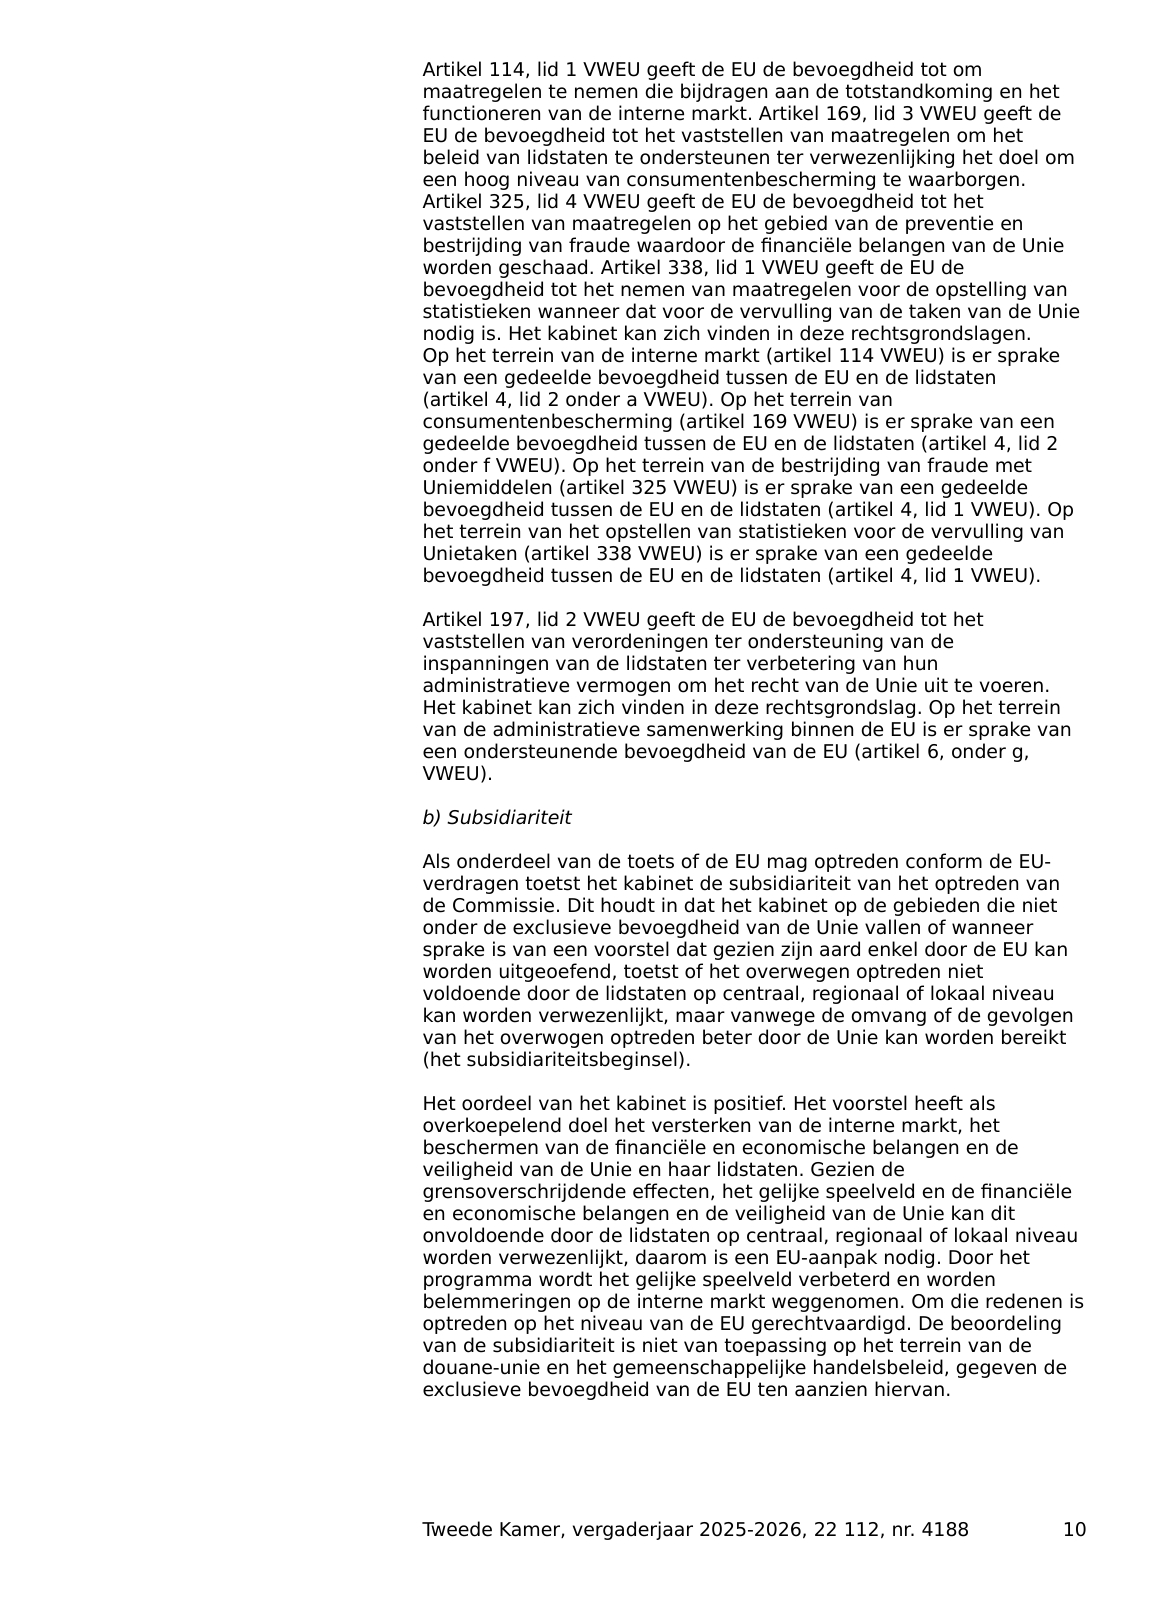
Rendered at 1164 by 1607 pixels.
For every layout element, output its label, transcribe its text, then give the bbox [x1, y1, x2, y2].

text Het oordeel van het kabinet is positief. Het voorstel heeft als overkoepelend doel het versterken van de interne markt, het beschermen van de financiële en economische belangen en de veiligheid van de Unie en haar lidstaten. Gezien de grensoverschrijdende effecten, het gelijke speelveld en de financiële en economische belangen en de veiligheid van de Unie kan dit onvoldoende door de lidstaten op centraal, regionaal of lokaal niveau worden verwezenlijkt, daarom is een EU-aanpak nodig. Door het programma wordt het gelijke speelveld verbeterd en worden belemmeringen op de interne markt weggenomen. Om die redenen is optreden op het niveau van de EU gerechtvaardigd. De beoordeling van de subsidiariteit is niet van toepassing op het terrein van de douane-unie en het gemeenschappelijke handelsbeleid, gegeven de exclusieve bevoegdheid van de EU ten aanzien hiervan. [422, 1093, 1087, 1401]
text Artikel 114, lid 1 VWEU geeft de EU de bevoegdheid tot om maatregelen te nemen die bijdragen aan de totstandkoming en het functioneren van de interne markt. Artikel 169, lid 3 VWEU geeft de EU de bevoegdheid tot het vaststellen van maatregelen om het beleid van lidstaten te ondersteunen ter verwezenlijking het doel om een hoog niveau van consumentenbescherming te waarborgen. Artikel 325, lid 4 VWEU geeft de EU de bevoegdheid tot het vaststellen van maatregelen op het gebied van de preventie en bestrijding van fraude waardoor de ﬁnanciële belangen van de Unie worden geschaad. Artikel 338, lid 1 VWEU geeft de EU de bevoegdheid tot het nemen van maatregelen voor de opstelling van statistieken wanneer dat voor de vervulling van de taken van de Unie nodig is. Het kabinet kan zich vinden in deze rechtsgrondslagen. [422, 59, 1087, 345]
subtitle b) Subsidiariteit [422, 807, 1087, 829]
text Als onderdeel van de toets of de EU mag optreden conform de EU-verdragen toetst het kabinet de subsidiariteit van het optreden van de Commissie. Dit houdt in dat het kabinet op de gebieden die niet onder de exclusieve bevoegdheid van de Unie vallen of wanneer sprake is van een voorstel dat gezien zijn aard enkel door de EU kan worden uitgeoefend, toetst of het overwegen optreden niet voldoende door de lidstaten op centraal, regionaal of lokaal niveau kan worden verwezenlijkt, maar vanwege de omvang of de gevolgen van het overwogen optreden beter door de Unie kan worden bereikt (het subsidiariteitsbeginsel). [422, 851, 1087, 1071]
text Artikel 197, lid 2 VWEU geeft de EU de bevoegdheid tot het vaststellen van verordeningen ter ondersteuning van de inspanningen van de lidstaten ter verbetering van hun administratieve vermogen om het recht van de Unie uit te voeren. Het kabinet kan zich vinden in deze rechtsgrondslag. Op het terrein van de administratieve samenwerking binnen de EU is er sprake van een ondersteunende bevoegdheid van de EU (artikel 6, onder g, VWEU). [422, 609, 1087, 784]
text Op het terrein van de interne markt (artikel 114 VWEU) is er sprake van een gedeelde bevoegdheid tussen de EU en de lidstaten (artikel 4, lid 2 onder a VWEU). Op het terrein van consumentenbescherming (artikel 169 VWEU) is er sprake van een gedeelde bevoegdheid tussen de EU en de lidstaten (artikel 4, lid 2 onder f VWEU). Op het terrein van de bestrijding van fraude met Uniemiddelen (artikel 325 VWEU) is er sprake van een gedeelde bevoegdheid tussen de EU en de lidstaten (artikel 4, lid 1 VWEU). Op het terrein van het opstellen van statistieken voor de vervulling van Unietaken (artikel 338 VWEU) is er sprake van een gedeelde bevoegdheid tussen de EU en de lidstaten (artikel 4, lid 1 VWEU). [422, 345, 1087, 587]
